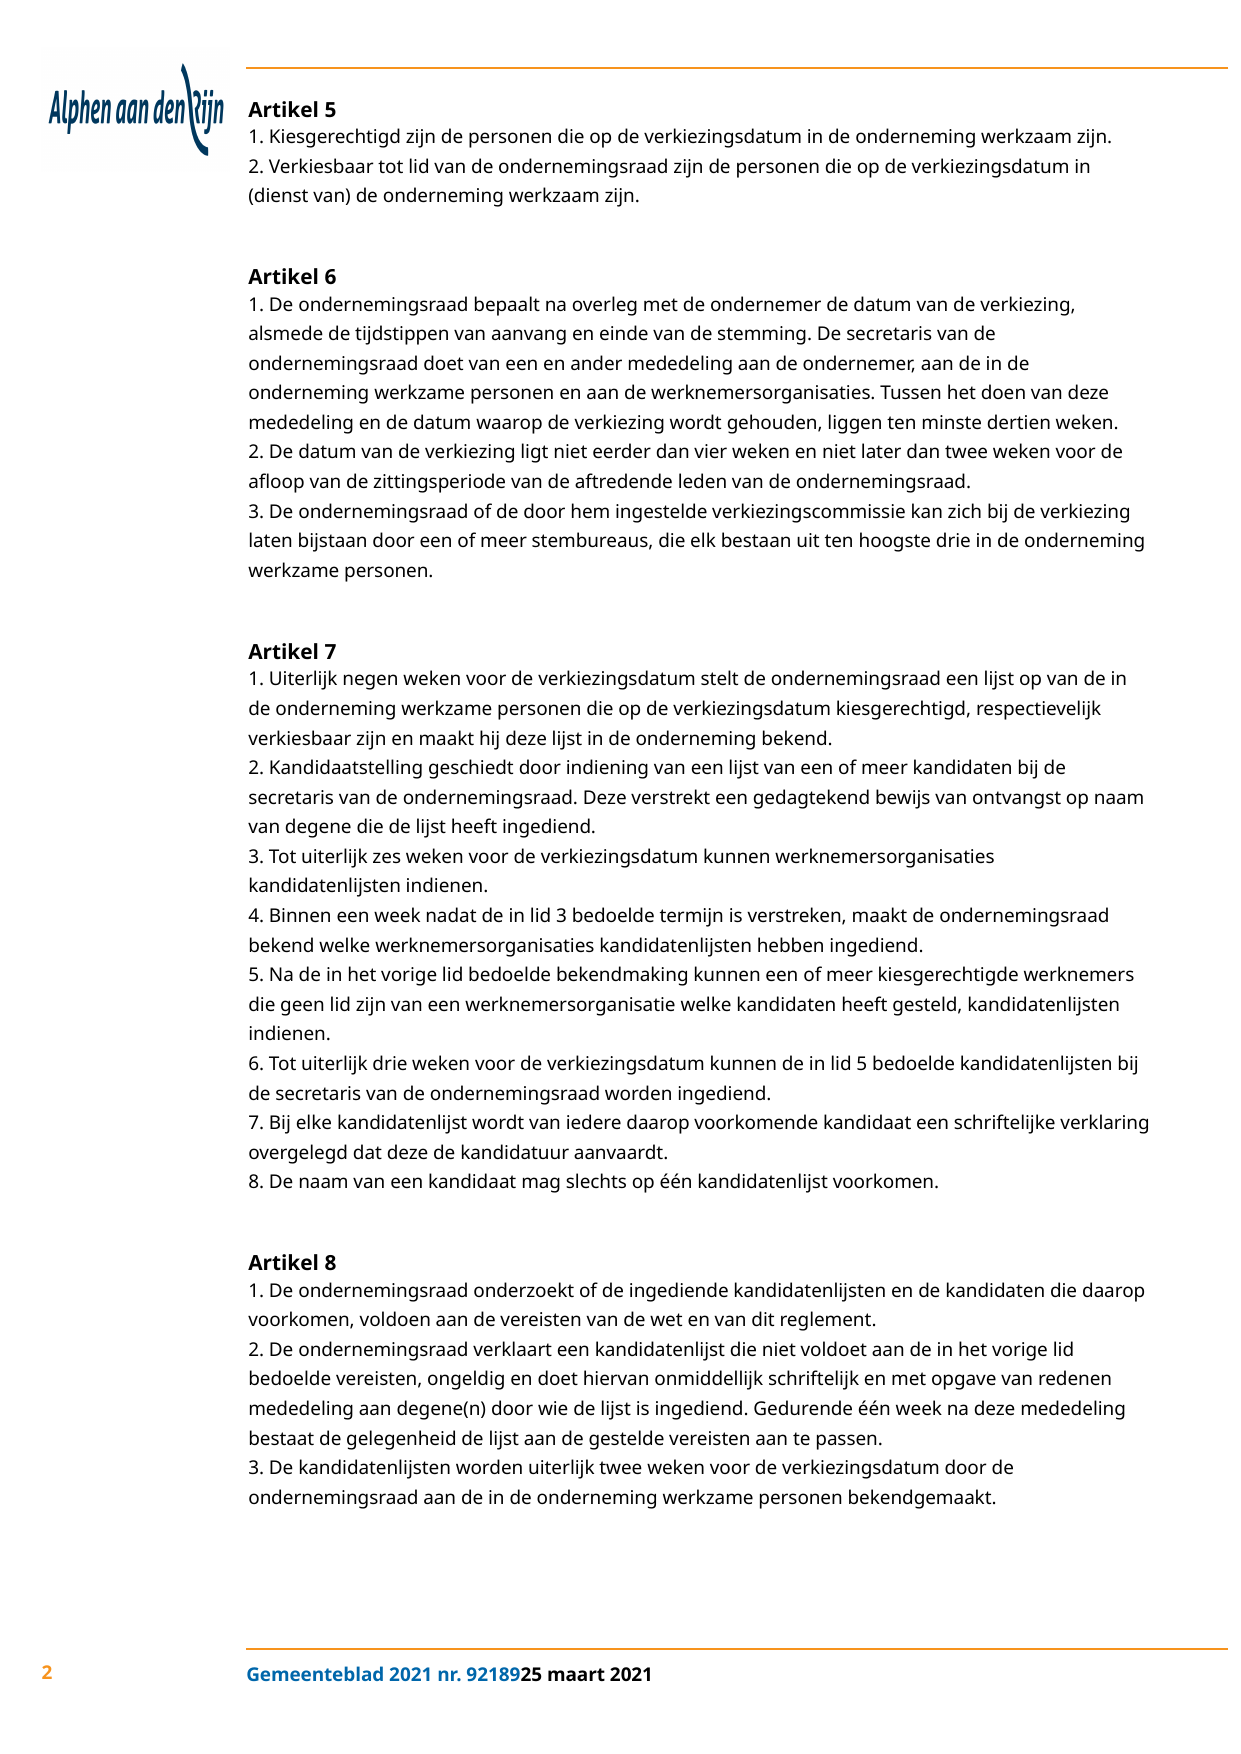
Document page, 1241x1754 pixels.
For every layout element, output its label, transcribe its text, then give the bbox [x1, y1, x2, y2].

text 1. De ondernemingsraad bepaalt na overleg met de ondernemer de datum van de verkiezing, alsmede de tijdstippen van aanvang en einde van de stemming. De secretaris van de ondernemingsraad doet van een en ander mededeling aan de ondernemer, aan de in de onderneming werkzame personen en aan de werknemersorganisaties. Tussen het doen van deze mededeling en de datum waarop de verkiezing wordt gehouden, liggen ten minste dertien weken. [248, 291, 1152, 435]
text 1. De ondernemingsraad onderzoekt of de ingediende kandidatenlijsten en de kandidaten die daarop voorkomen, voldoen aan de vereisten van de wet en van dit reglement. [248, 1277, 1152, 1332]
text Artikel 8 [248, 1248, 1152, 1277]
text 3. Tot uiterlijk zes weken voor de verkiezingsdatum kunnen werknemersorganisaties kandidatenlijsten indienen. [248, 843, 1152, 898]
text 2. De ondernemingsraad verklaart een kandidatenlijst die niet voldoet aan de in het vorige lid bedoelde vereisten, ongeldig en doet hiervan onmiddellijk schriftelijk en met opgave van redenen mededeling aan degene(n) door wie de lijst is ingediend. Gedurende één week na deze mededeling bestaat de gelegenheid de lijst aan de gestelde vereisten aan te passen. [248, 1336, 1152, 1451]
text Artikel 6 [248, 262, 1152, 291]
text 3. De ondernemingsraad of de door hem ingestelde verkiezingscommissie kan zich bij de verkiezing laten bijstaan door een of meer stembureaus, die elk bestaan uit ten hoogste drie in de onderneming werkzame personen. [248, 498, 1152, 583]
text 5. Na de in het vorige lid bedoelde bekendmaking kunnen een of meer kiesgerechtigde werknemers die geen lid zijn van een werknemersorganisatie welke kandidaten heeft gesteld, kandidatenlijsten indienen. [248, 961, 1152, 1046]
text 1. Uiterlijk negen weken voor de verkiezingsdatum stelt de ondernemingsraad een lijst op van de in de onderneming werkzame personen die op de verkiezingsdatum kiesgerechtigd, respectievelijk verkiesbaar zijn en maakt hij deze lijst in de onderneming bekend. [248, 666, 1152, 750]
text 6. Tot uiterlijk drie weken voor de verkiezingsdatum kunnen de in lid 5 bedoelde kandidatenlijsten bij de secretaris van de ondernemingsraad worden ingediend. [248, 1050, 1152, 1105]
text 2. Verkiesbaar tot lid van de ondernemingsraad zijn de personen die op de verkiezingsdatum in (dienst van) de onderneming werkzaam zijn. [248, 153, 1152, 208]
text 7. Bij elke kandidatenlijst wordt van iedere daarop voorkomende kandidaat een schriftelijke verklaring overgelegd dat deze de kandidatuur aanvaardt. [248, 1109, 1152, 1164]
text Artikel 7 [248, 637, 1152, 666]
text 2. Kandidaatstelling geschiedt door indiening van een lijst van een of meer kandidaten bij de secretaris van de ondernemingsraad. Deze verstrekt een gedagtekend bewijs van ontvangst op naam van degene die de lijst heeft ingediend. [248, 754, 1152, 839]
text 4. Binnen een week nadat de in lid 3 bedoelde termijn is verstreken, maakt de ondernemingsraad bekend welke werknemersorganisaties kandidatenlijsten hebben ingediend. [248, 902, 1152, 957]
picture [41, 47, 231, 172]
text 8. De naam van een kandidaat mag slechts op één kandidatenlijst voorkomen. [248, 1168, 1152, 1194]
text Artikel 5 [248, 95, 1152, 123]
text 1. Kiesgerechtigd zijn de personen die op de verkiezingsdatum in de onderneming werkzaam zijn. [248, 123, 1152, 149]
text 2. De datum van de verkiezing ligt niet eerder dan vier weken en niet later dan twee weken voor de afloop van de zittingsperiode van de aftredende leden van de ondernemingsraad. [248, 439, 1152, 494]
text 3. De kandidatenlijsten worden uiterlijk twee weken voor de verkiezingsdatum door de ondernemingsraad aan de in de onderneming werkzame personen bekendgemaakt. [248, 1454, 1152, 1510]
